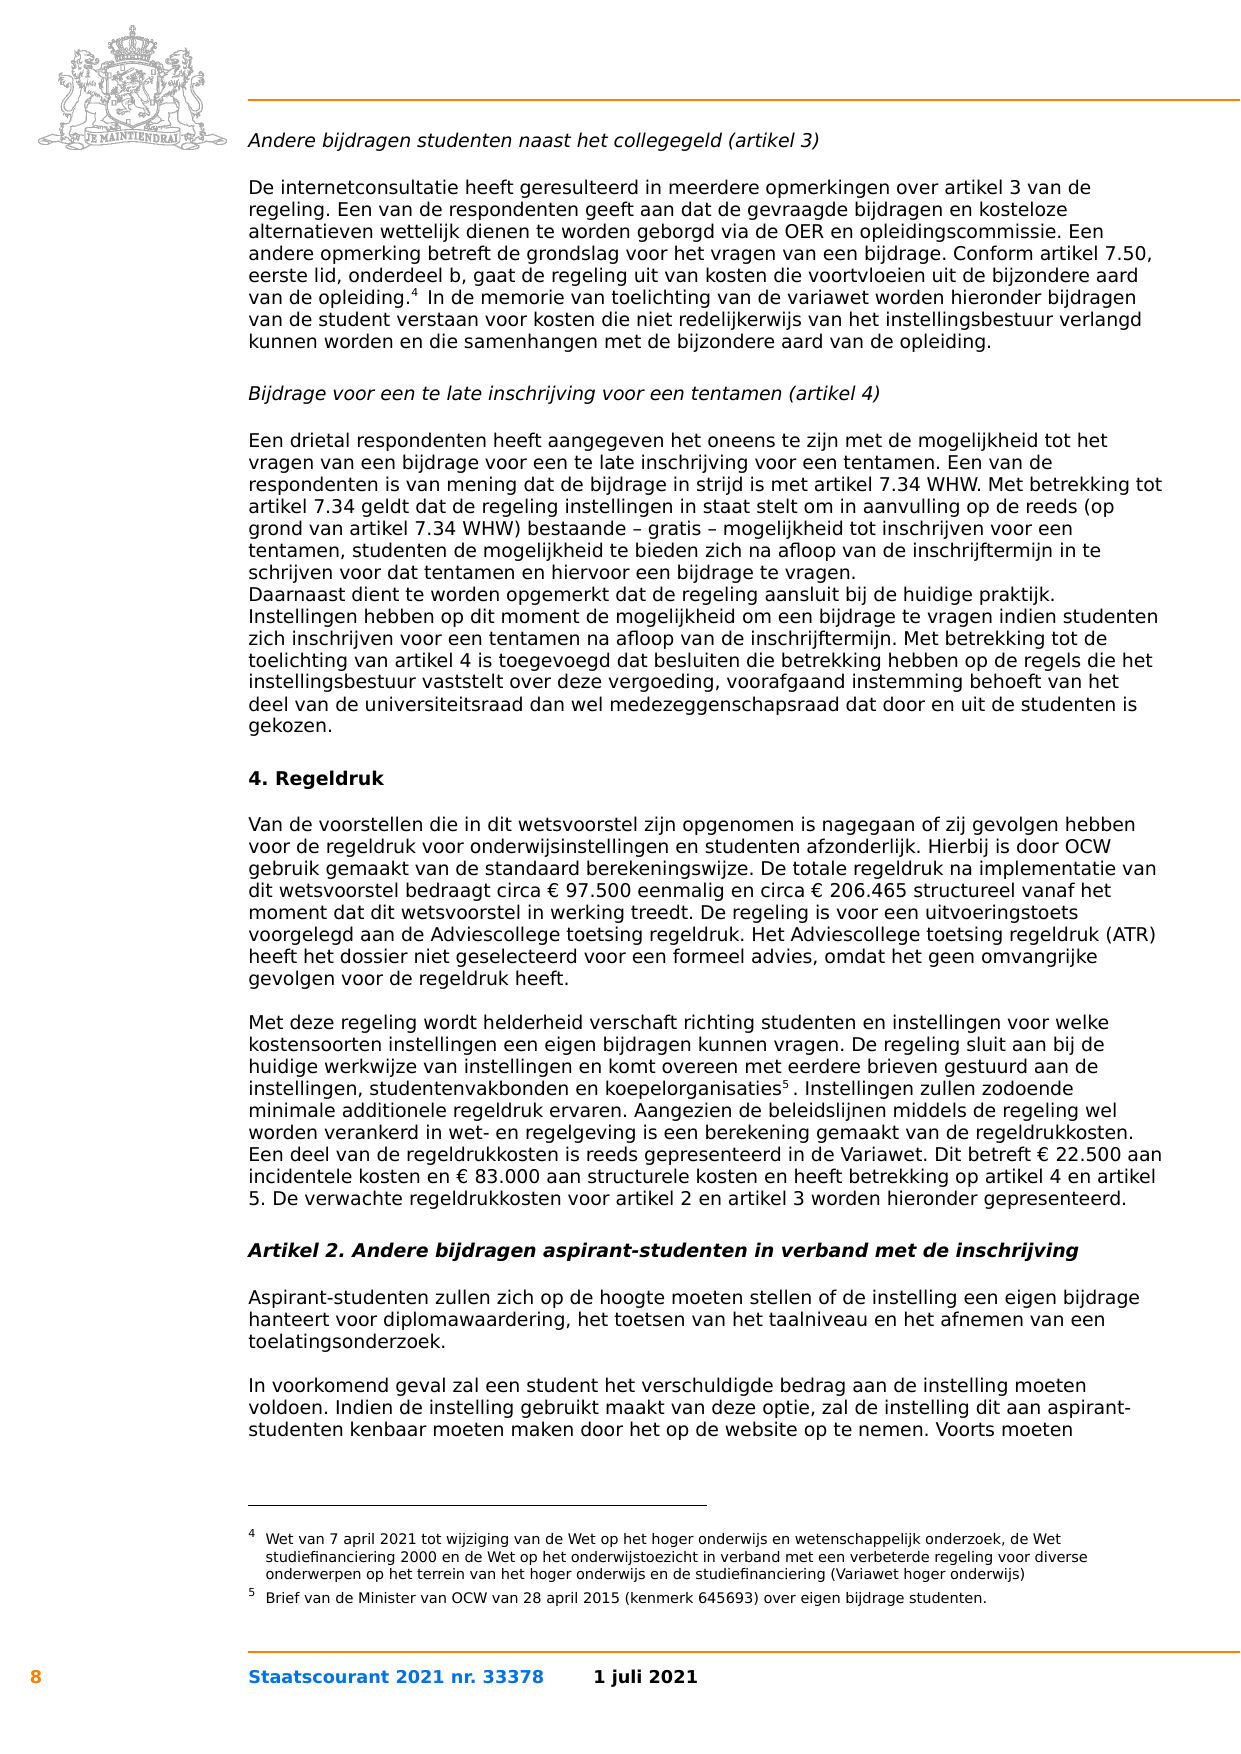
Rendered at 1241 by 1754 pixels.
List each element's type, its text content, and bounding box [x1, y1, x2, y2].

subtitle Artikel 2. Andere bijdragen aspirant-studenten in verband met de inschrijving [248, 1240, 1163, 1262]
text Met deze regeling wordt helderheid verschaft richting studenten en instellingen voor welke kostensoorten instellingen een eigen bijdragen kunnen vragen. De regeling sluit aan bij de huidige werkwijze van instellingen en komt overeen met eerdere brieven gestuurd aan de instellingen, studentenvakbonden en koepelorganisaties. Instellingen zullen zodoende minimale additionele regeldruk ervaren. Aangezien de beleidslijnen middels de regeling wel worden verankerd in wet- en regelgeving is een berekening gemaakt van de regeldrukkosten. Een deel van de regeldrukkosten is reeds gepresenteerd in de Variawet. Dit betreft € 22.500 aan incidentele kosten en € 83.000 aan structurele kosten en heeft betrekking op artikel 4 en artikel 5. De verwachte regeldrukkosten voor artikel 2 en artikel 3 worden hieronder gepresenteerd. [248, 1012, 1163, 1210]
text De internetconsultatie heeft geresulteerd in meerdere opmerkingen over artikel 3 van de regeling. Een van de respondenten geeft aan dat de gevraagde bijdragen en kosteloze alternatieven wettelijk dienen te worden geborgd via de OER en opleidingscommissie. Een andere opmerking betreft de grondslag voor het vragen van een bijdrage. Conform artikel 7.50, eerste lid, onderdeel b, gaat de regeling uit van kosten die voortvloeien uit de bijzondere aard van de opleiding. In de memorie van toelichting van de variawet worden hieronder bijdragen van de student verstaan voor kosten die niet redelijkerwijs van het instellingsbestuur verlangd kunnen worden en die samenhangen met de bijzondere aard van de opleiding. [248, 177, 1163, 353]
text Aspirant-studenten zullen zich op de hoogte moeten stellen of de instelling een eigen bijdrage hanteert voor diplomawaardering, het toetsen van het taalniveau en het afnemen van een toelatingsonderzoek. [248, 1287, 1163, 1353]
subtitle Bijdrage voor een te late inschrijving voor een tentamen (artikel 4) [248, 383, 1163, 405]
text Daarnaast dient te worden opgemerkt dat de regeling aansluit bij de huidige praktijk. Instellingen hebben op dit moment de mogelijkheid om een bijdrage te vragen indien studenten zich inschrijven voor een tentamen na afloop van de inschrijftermijn. Met betrekking tot de toelichting van artikel 4 is toegevoegd dat besluiten die betrekking hebben op de regels die het instellingsbestuur vaststelt over deze vergoeding, voorafgaand instemming behoeft van het deel van de universiteitsraad dan wel medezeggenschapsraad dat door en uit de studenten is gekozen. [248, 583, 1163, 737]
text Van de voorstellen die in dit wetsvoorstel zijn opgenomen is nagegaan of zij gevolgen hebben voor de regeldruk voor onderwijsinstellingen en studenten afzonderlijk. Hierbij is door OCW gebruik gemaakt van de standaard berekeningswijze. De totale regeldruk na implementatie van dit wetsvoorstel bedraagt circa € 97.500 eenmalig en circa € 206.465 structureel vanaf het moment dat dit wetsvoorstel in werking treedt. De regeling is voor een uitvoeringstoets voorgelegd aan de Adviescollege toetsing regeldruk. Het Adviescollege toetsing regeldruk (ATR) heeft het dossier niet geselecteerd voor een formeel advies, omdat het geen omvangrijke gevolgen voor de regeldruk heeft. [248, 814, 1163, 990]
text Een drietal respondenten heeft aangegeven het oneens te zijn met de mogelijkheid tot het vragen van een bijdrage voor een te late inschrijving voor een tentamen. Een van de respondenten is van mening dat de bijdrage in strijd is met artikel 7.34 WHW. Met betrekking tot artikel 7.34 geldt dat de regeling instellingen in staat stelt om in aanvulling op de reeds (op grond van artikel 7.34 WHW) bestaande – gratis – mogelijkheid tot inschrijven voor een tentamen, studenten de mogelijkheid te bieden zich na afloop van de inschrijftermijn in te schrijven voor dat tentamen en hiervoor een bijdrage te vragen. [248, 430, 1163, 583]
subtitle 4. Regeldruk [248, 767, 1163, 789]
text In voorkomend geval zal een student het verschuldigde bedrag aan de instelling moeten voldoen. Indien de instelling gebruikt maakt van deze optie, zal de instelling dit aan aspirant-studenten kenbaar moeten maken door het op de website op te nemen. Voorts moeten [248, 1375, 1163, 1441]
text Brief van de Minister van OCW van 28 april 2015 (kenmerk 645693) over eigen bijdrage studenten. [248, 1586, 1163, 1608]
picture [38, 25, 227, 150]
subtitle Andere bijdragen studenten naast het collegegeld (artikel 3) [248, 130, 1163, 152]
text Wet van 7 april 2021 tot wijziging van de Wet op het hoger onderwijs en wetenschappelijk onderzoek, de Wet studiefinanciering 2000 en de Wet op het onderwijstoezicht in verband met een verbeterde regeling voor diverse onderwerpen op het terrein van het hoger onderwijs en de studiefinanciering (Variawet hoger onderwijs) [248, 1527, 1163, 1583]
